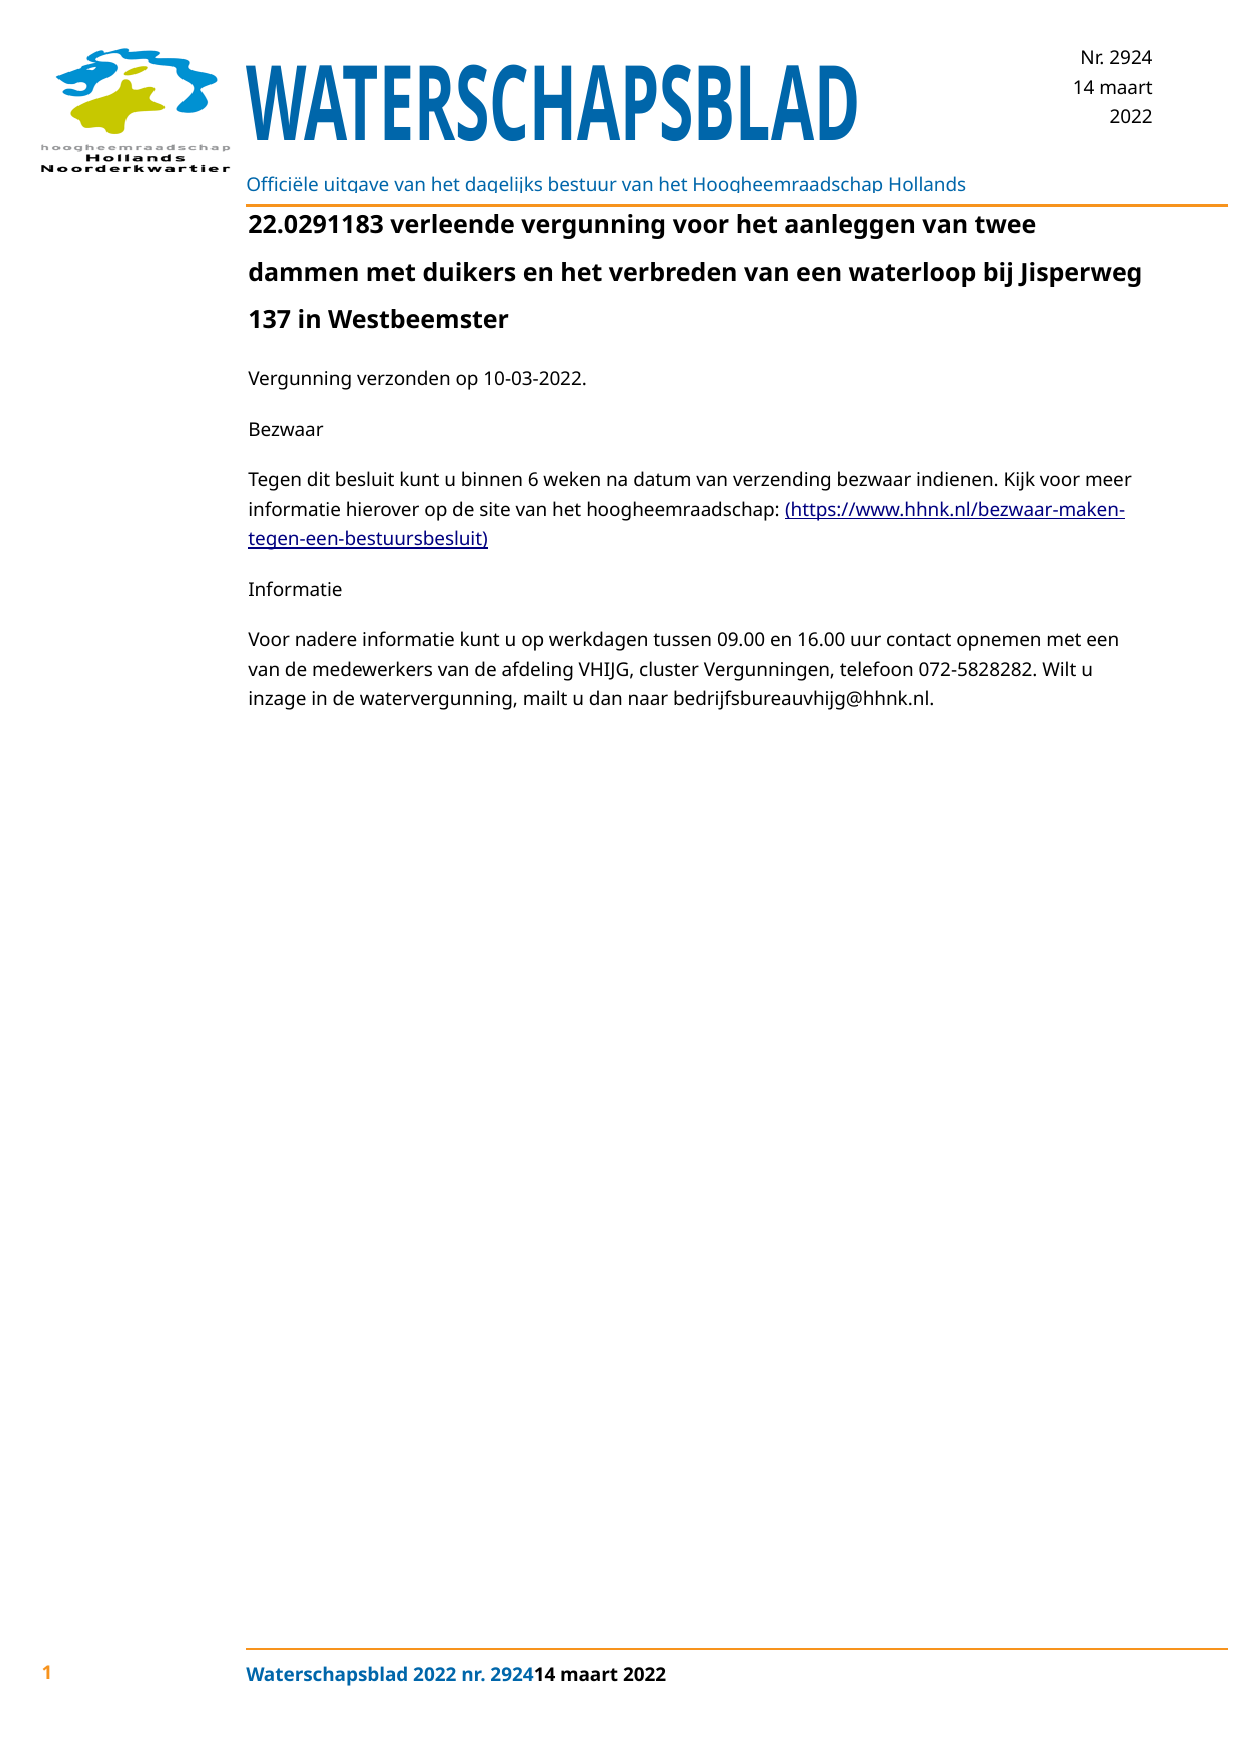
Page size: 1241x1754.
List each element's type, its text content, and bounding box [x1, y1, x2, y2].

text Tegen dit besluit kunt u binnen 6 weken na datum van verzending bezwaar indienen. Kijk voor meer informatie hierover op de site van het hoogheemraadschap: (https://www.hhnk.nl/bezwaar-maken-tegen-een-bestuursbesluit) [248, 466, 1152, 551]
text Vergunning verzonden op 10-03-2022. [248, 366, 1152, 391]
picture [41, 47, 231, 172]
text Bezwaar [248, 416, 1152, 442]
text 22.0291183 verleende vergunning voor het aanleggen van twee dammen met duikers en het verbreden van een waterloop bij Jisperweg 137 in Westbeemster [248, 207, 1152, 336]
text Informatie [248, 576, 1152, 602]
text Voor nadere informatie kunt u op werkdagen tussen 09.00 en 16.00 uur contact opnemen met een van de medewerkers van de afdeling VHIJG, cluster Vergunningen, telefoon 072-5828282. Wilt u inzage in de watervergunning, mailt u dan naar bedrijfsbureauvhijg@hhnk.nl. [248, 626, 1152, 711]
